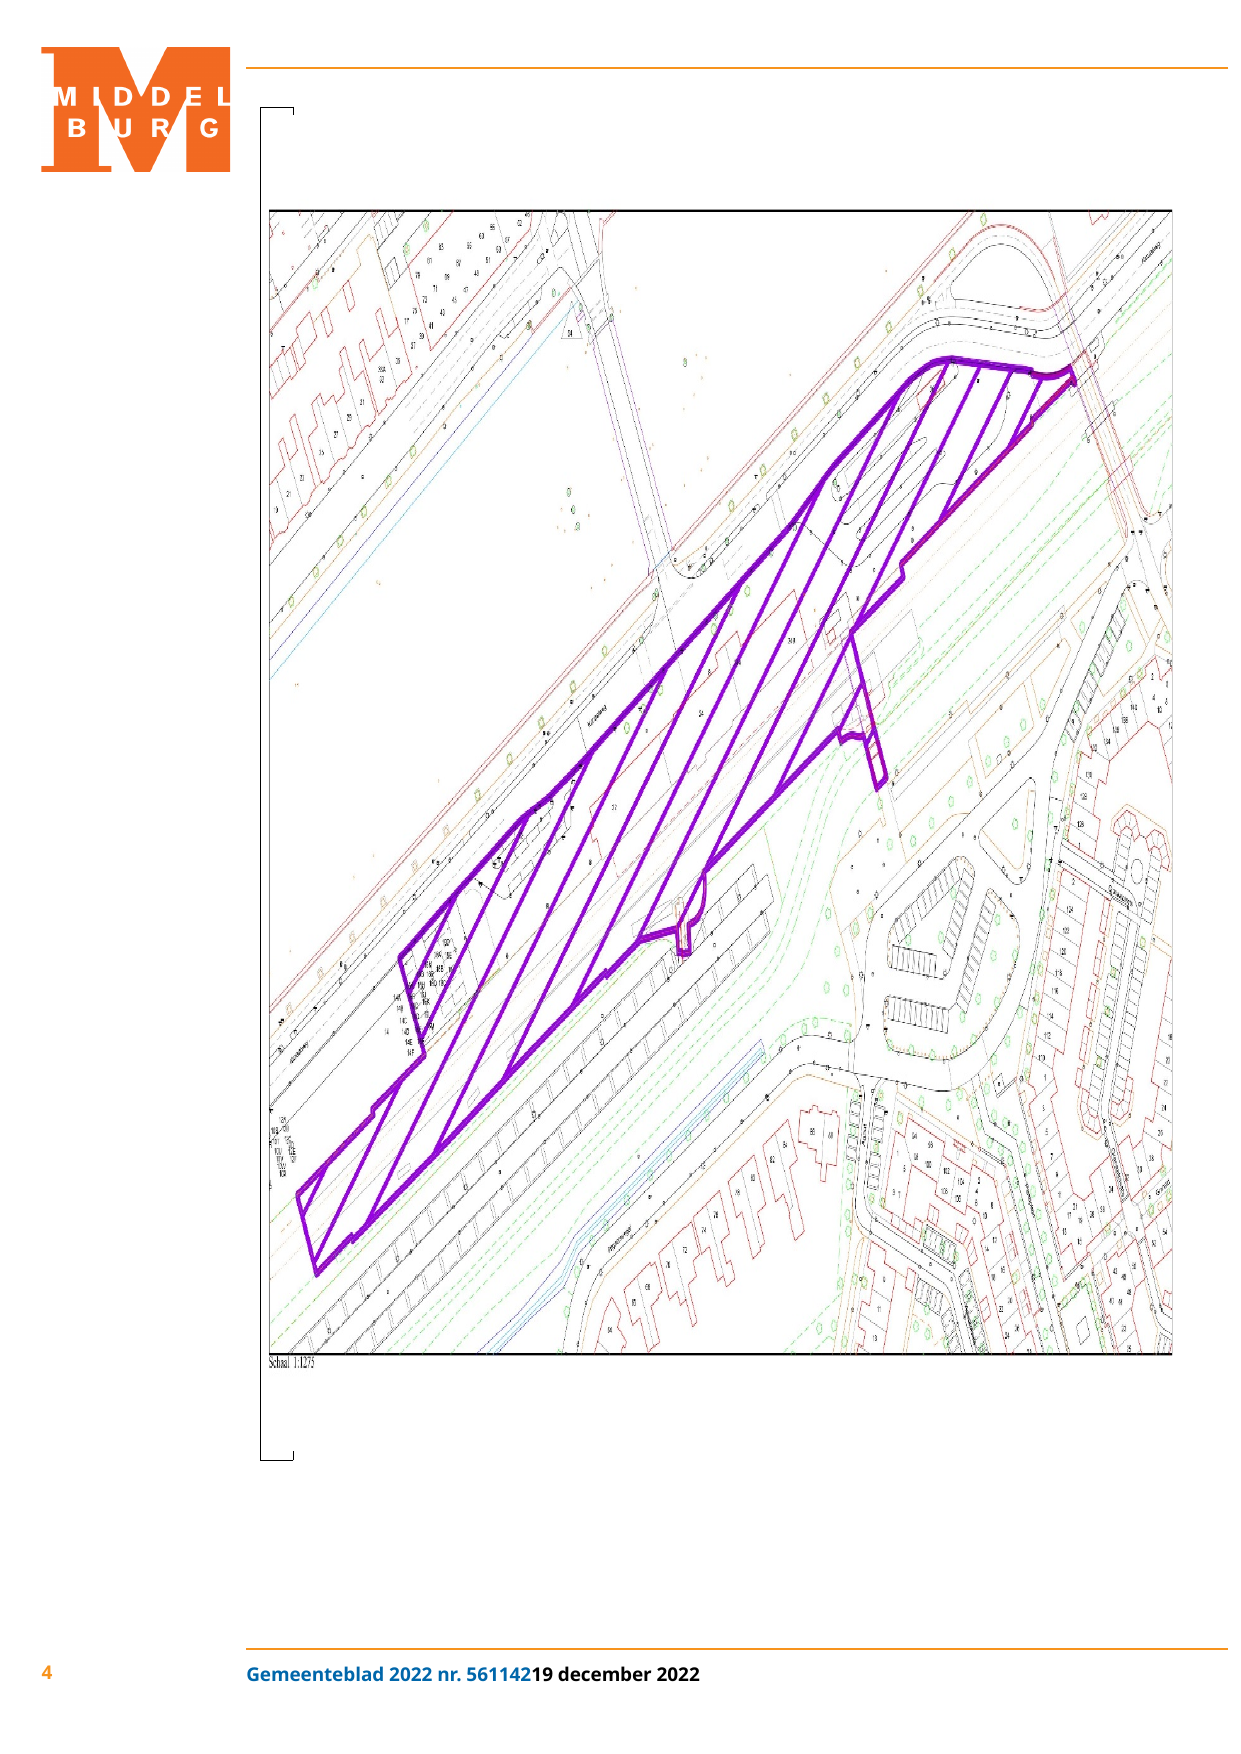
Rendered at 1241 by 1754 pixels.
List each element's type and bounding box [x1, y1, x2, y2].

picture [41, 47, 231, 172]
picture [268, 115, 1173, 1451]
